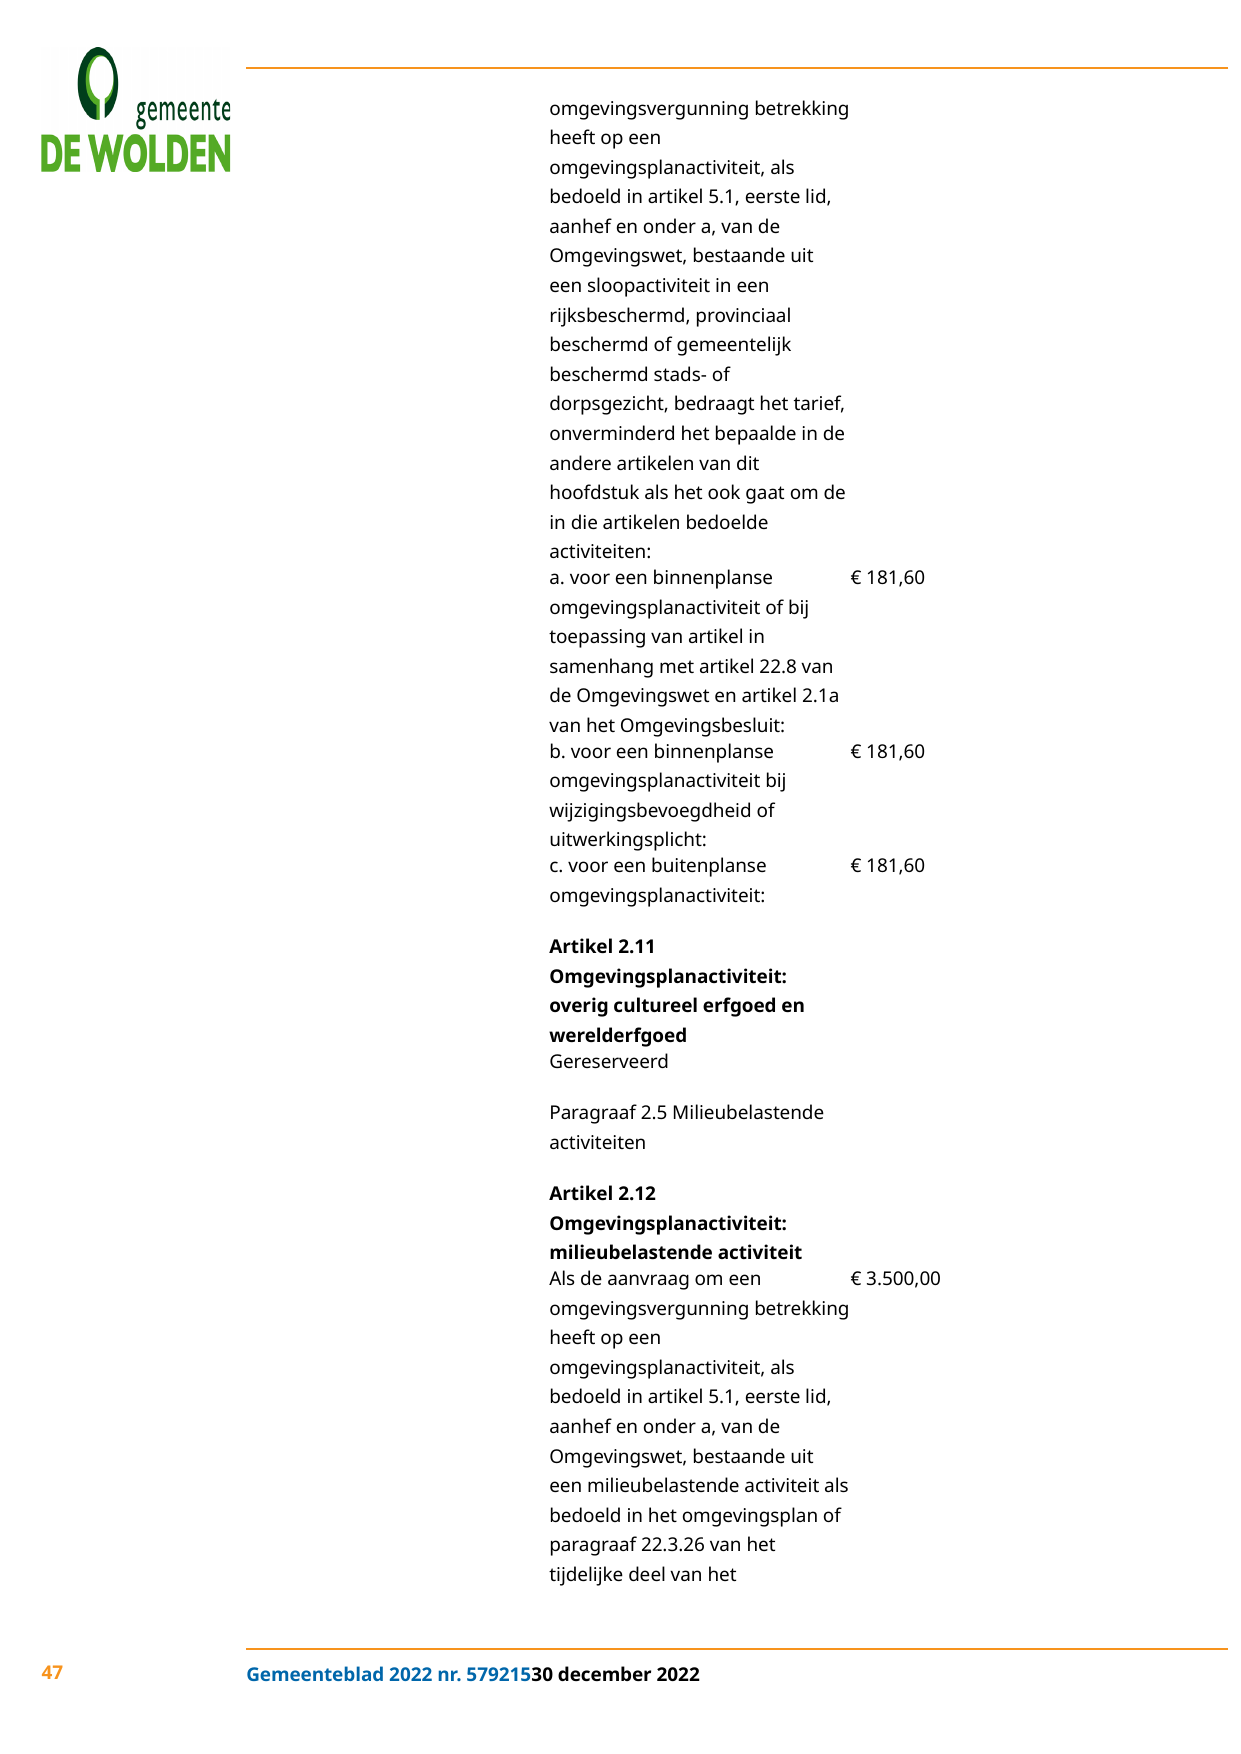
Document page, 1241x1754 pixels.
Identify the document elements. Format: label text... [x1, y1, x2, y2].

table_cell Gereserveerd [549, 1048, 850, 1074]
table_cell [549, 1074, 850, 1099]
table_cell [248, 738, 549, 852]
table_cell a. voor een binnenplanse omgevingsplanactiviteit of bij toepassing van artikel in samenhang met artikel 22.8 van de Omgevingswet en artikel 2.1a van het Omgevingsbesluit: [549, 564, 850, 738]
table_cell [248, 908, 549, 933]
table_cell [850, 95, 1152, 564]
table_cell [850, 1099, 1152, 1155]
table_cell [248, 1265, 549, 1587]
table_cell [850, 908, 1152, 933]
table_cell [248, 934, 549, 1048]
table_cell [248, 1048, 549, 1074]
table_cell [248, 1180, 549, 1265]
table_cell Paragraaf 2.5 Milieubelastende activiteiten [549, 1099, 850, 1155]
table_cell € 3.500,00 [850, 1265, 1152, 1587]
table_cell [248, 1099, 549, 1155]
table_cell [549, 908, 850, 933]
table_cell b. voor een binnenplanse omgevingsplanactiviteit bij wijzigingsbevoegdheid of uitwerkingsplicht: [549, 738, 850, 852]
table_cell [248, 1074, 549, 1099]
table_cell c. voor een buitenplanse omgevingsplanactiviteit: [549, 853, 850, 908]
table_cell Artikel 2.12 Omgevingsplanactiviteit: milieubelastende activiteit [549, 1180, 850, 1265]
table_cell € 181,60 [850, 853, 1152, 908]
table_cell [248, 95, 549, 564]
picture [41, 47, 231, 172]
table_cell Artikel 2.11 Omgevingsplanactiviteit: overig cultureel erfgoed en werelderfgoed [549, 934, 850, 1048]
table_cell Als de aanvraag om een omgevingsvergunning betrekking heeft op een omgevingsplanactiviteit, als bedoeld in artikel 5.1, eerste lid, aanhef en onder a, van de Omgevingswet, bestaande uit een milieubelastende activiteit als bedoeld in het omgevingsplan of paragraaf 22.3.26 van het tijdelijke deel van het [549, 1265, 850, 1587]
table_cell [850, 1180, 1152, 1265]
table_cell € 181,60 [850, 564, 1152, 738]
table_cell [850, 934, 1152, 1048]
table_cell [248, 1155, 549, 1180]
table_cell [850, 1074, 1152, 1099]
table_cell [850, 1048, 1152, 1074]
table_cell [248, 853, 549, 908]
table_cell € 181,60 [850, 738, 1152, 852]
table_cell [549, 1155, 850, 1180]
table_cell [850, 1155, 1152, 1180]
table_cell omgevingsvergunning betrekking heeft op een omgevingsplanactiviteit, als bedoeld in artikel 5.1, eerste lid, aanhef en onder a, van de Omgevingswet, bestaande uit een sloopactiviteit in een rijksbeschermd, provinciaal beschermd of gemeentelijk beschermd stads- of dorpsgezicht, bedraagt het tarief, onverminderd het bepaalde in de andere artikelen van dit hoofdstuk als het ook gaat om de in die artikelen bedoelde activiteiten: [549, 95, 850, 564]
table_cell [248, 564, 549, 738]
